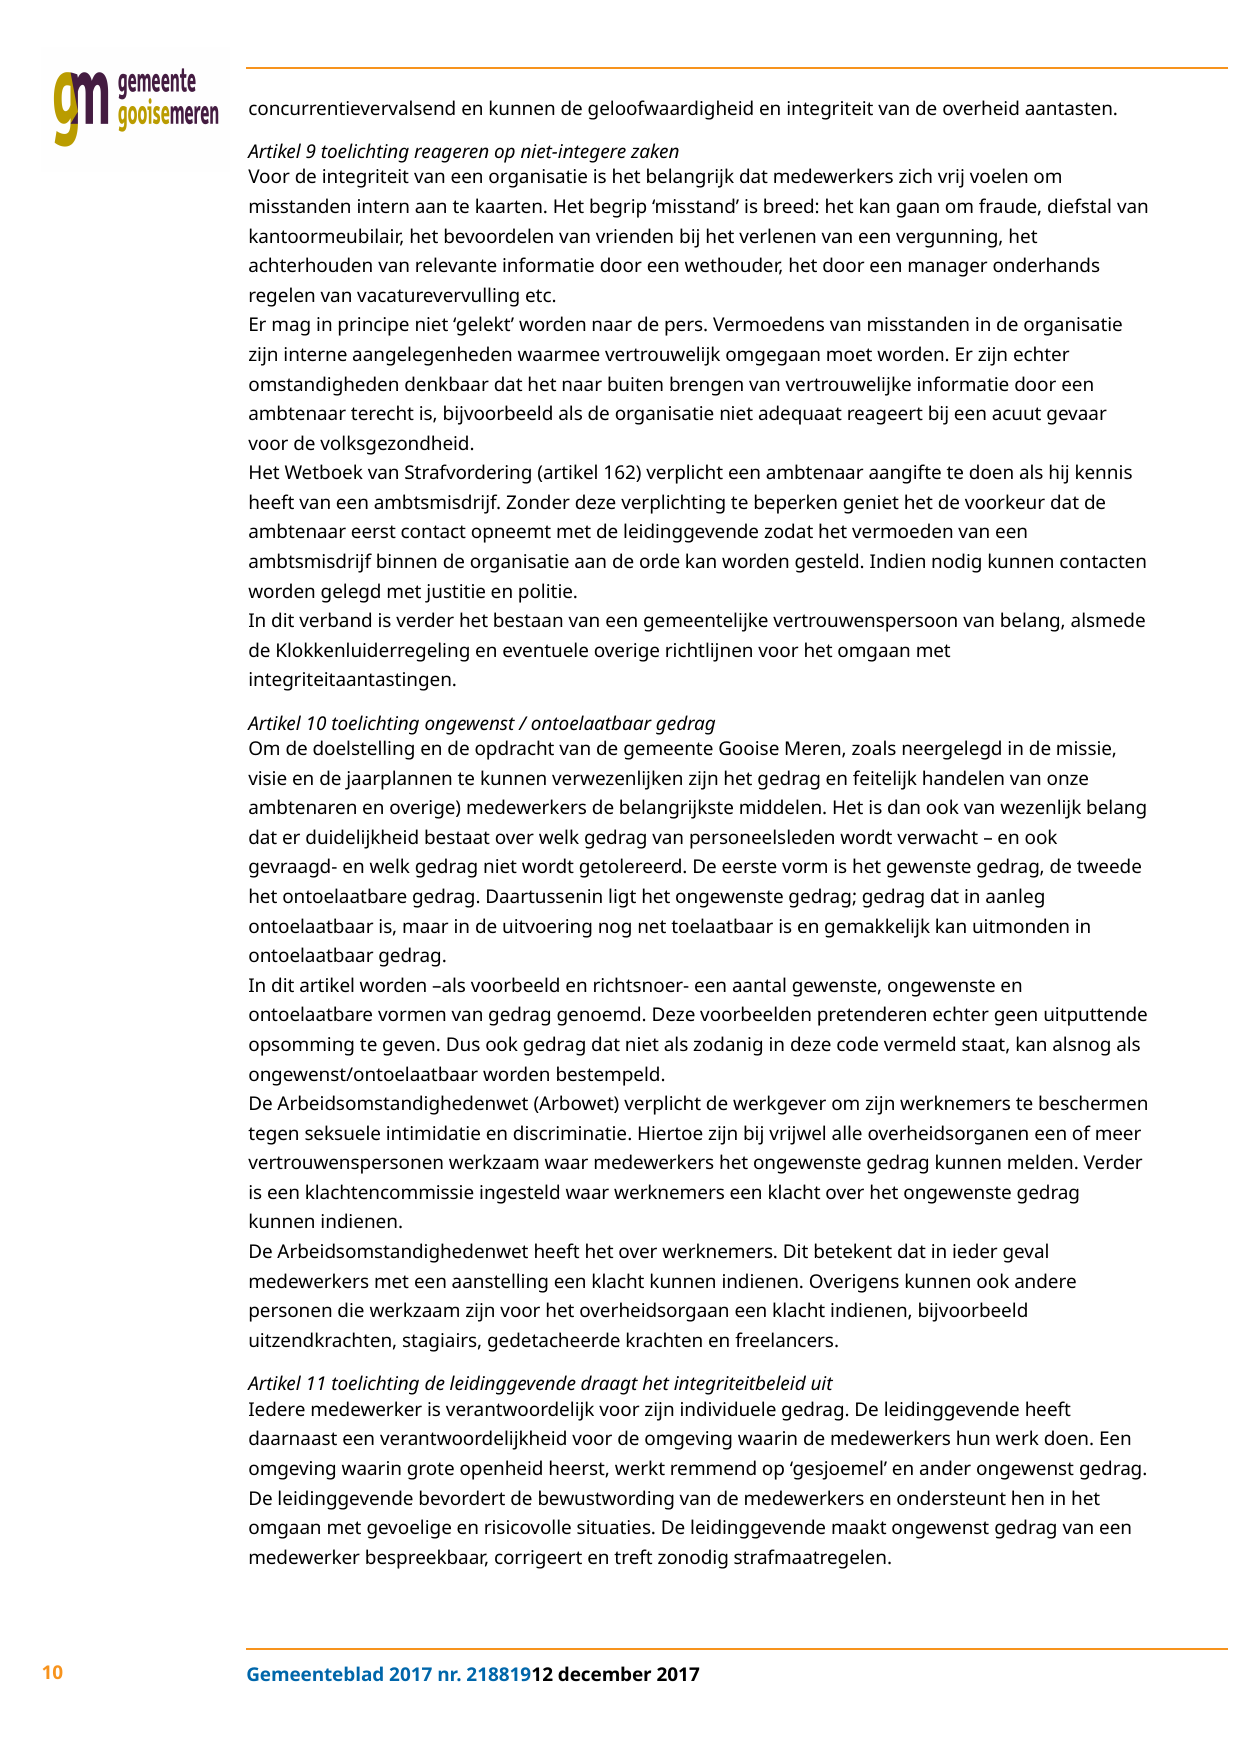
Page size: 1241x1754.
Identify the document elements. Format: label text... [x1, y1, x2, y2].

text Er mag in principe niet ‘gelekt’ worden naar de pers. Vermoedens van misstanden in de organisatie zijn interne aangelegenheden waarmee vertrouwelijk omgegaan moet worden. Er zijn echter omstandigheden denkbaar dat het naar buiten brengen van vertrouwelijke informatie door een ambtenaar terecht is, bijvoorbeeld als de organisatie niet adequaat reageert bij een acuut gevaar voor de volksgezondheid. [248, 312, 1152, 456]
text Het Wetboek van Strafvordering (artikel 162) verplicht een ambtenaar aangifte te doen als hij kennis heeft van een ambtsmisdrijf. Zonder deze verplichting te beperken geniet het de voorkeur dat de ambtenaar eerst contact opneemt met de leidinggevende zodat het vermoeden van een ambtsmisdrijf binnen de organisatie aan de orde kan worden gesteld. Indien nodig kunnen contacten worden gelegd met justitie en politie. [248, 459, 1152, 603]
text Om de doelstelling en de opdracht van de gemeente Gooise Meren, zoals neergelegd in de missie, visie en de jaarplannen te kunnen verwezenlijken zijn het gedrag en feitelijk handelen van onze ambtenaren en overige) medewerkers de belangrijkste middelen. Het is dan ook van wezenlijk belang dat er duidelijkheid bestaat over welk gedrag van personeelsleden wordt verwacht – en ook gevraagd- en welk gedrag niet wordt getolereerd. De eerste vorm is het gewenste gedrag, de tweede het ontoelaatbare gedrag. Daartussenin ligt het ongewenste gedrag; gedrag dat in aanleg ontoelaatbaar is, maar in de uitvoering nog net toelaatbaar is en gemakkelijk kan uitmonden in ontoelaatbaar gedrag. [248, 735, 1152, 968]
text Artikel 10 toelichting ongewenst / ontoelaatbaar gedrag [248, 710, 1152, 735]
text Voor de integriteit van een organisatie is het belangrijk dat medewerkers zich vrij voelen om misstanden intern aan te kaarten. Het begrip ‘misstand’ is breed: het kan gaan om fraude, diefstal van kantoormeubilair, het bevoordelen van vrienden bij het verlenen van een vergunning, het achterhouden van relevante informatie door een wethouder, het door een manager onderhands regelen van vacaturevervulling etc. [248, 164, 1152, 308]
text concurrentievervalsend en kunnen de geloofwaardigheid en integriteit van de overheid aantasten. [248, 95, 1152, 121]
text Iedere medewerker is verantwoordelijk voor zijn individuele gedrag. De leidinggevende heeft daarnaast een verantwoordelijkheid voor de omgeving waarin de medewerkers hun werk doen. Een omgeving waarin grote openheid heerst, werkt remmend op ‘gesjoemel’ en ander ongewenst gedrag. [248, 1396, 1152, 1481]
picture [41, 47, 231, 172]
text De Arbeidsomstandighedenwet heeft het over werknemers. Dit betekent dat in ieder geval medewerkers met een aanstelling een klacht kunnen indienen. Overigens kunnen ook andere personen die werkzaam zijn voor het overheidsorgaan een klacht indienen, bijvoorbeeld uitzendkrachten, stagiairs, gedetacheerde krachten en freelancers. [248, 1238, 1152, 1353]
text De leidinggevende bevordert de bewustwording van de medewerkers en ondersteunt hen in het omgaan met gevoelige en risicovolle situaties. De leidinggevende maakt ongewenst gedrag van een medewerker bespreekbaar, corrigeert en treft zonodig strafmaatregelen. [248, 1485, 1152, 1569]
text Artikel 11 toelichting de leidinggevende draagt het integriteitbeleid uit [248, 1370, 1152, 1396]
text In dit artikel worden –als voorbeeld en richtsnoer- een aantal gewenste, ongewenste en ontoelaatbare vormen van gedrag genoemd. Deze voorbeelden pretenderen echter geen uitputtende opsomming te geven. Dus ook gedrag dat niet als zodanig in deze code vermeld staat, kan alsnog als ongewenst/ontoelaatbaar worden bestempeld. [248, 972, 1152, 1087]
text De Arbeidsomstandighedenwet (Arbowet) verplicht de werkgever om zijn werknemers te beschermen tegen seksuele intimidatie en discriminatie. Hiertoe zijn bij vrijwel alle overheidsorganen een of meer vertrouwenspersonen werkzaam waar medewerkers het ongewenste gedrag kunnen melden. Verder is een klachtencommissie ingesteld waar werknemers een klacht over het ongewenste gedrag kunnen indienen. [248, 1090, 1152, 1234]
text In dit verband is verder het bestaan van een gemeentelijke vertrouwenspersoon van belang, alsmede de Klokkenluiderregeling en eventuele overige richtlijnen voor het omgaan met integriteitaantastingen. [248, 607, 1152, 692]
text Artikel 9 toelichting reageren op niet-integere zaken [248, 138, 1152, 164]
